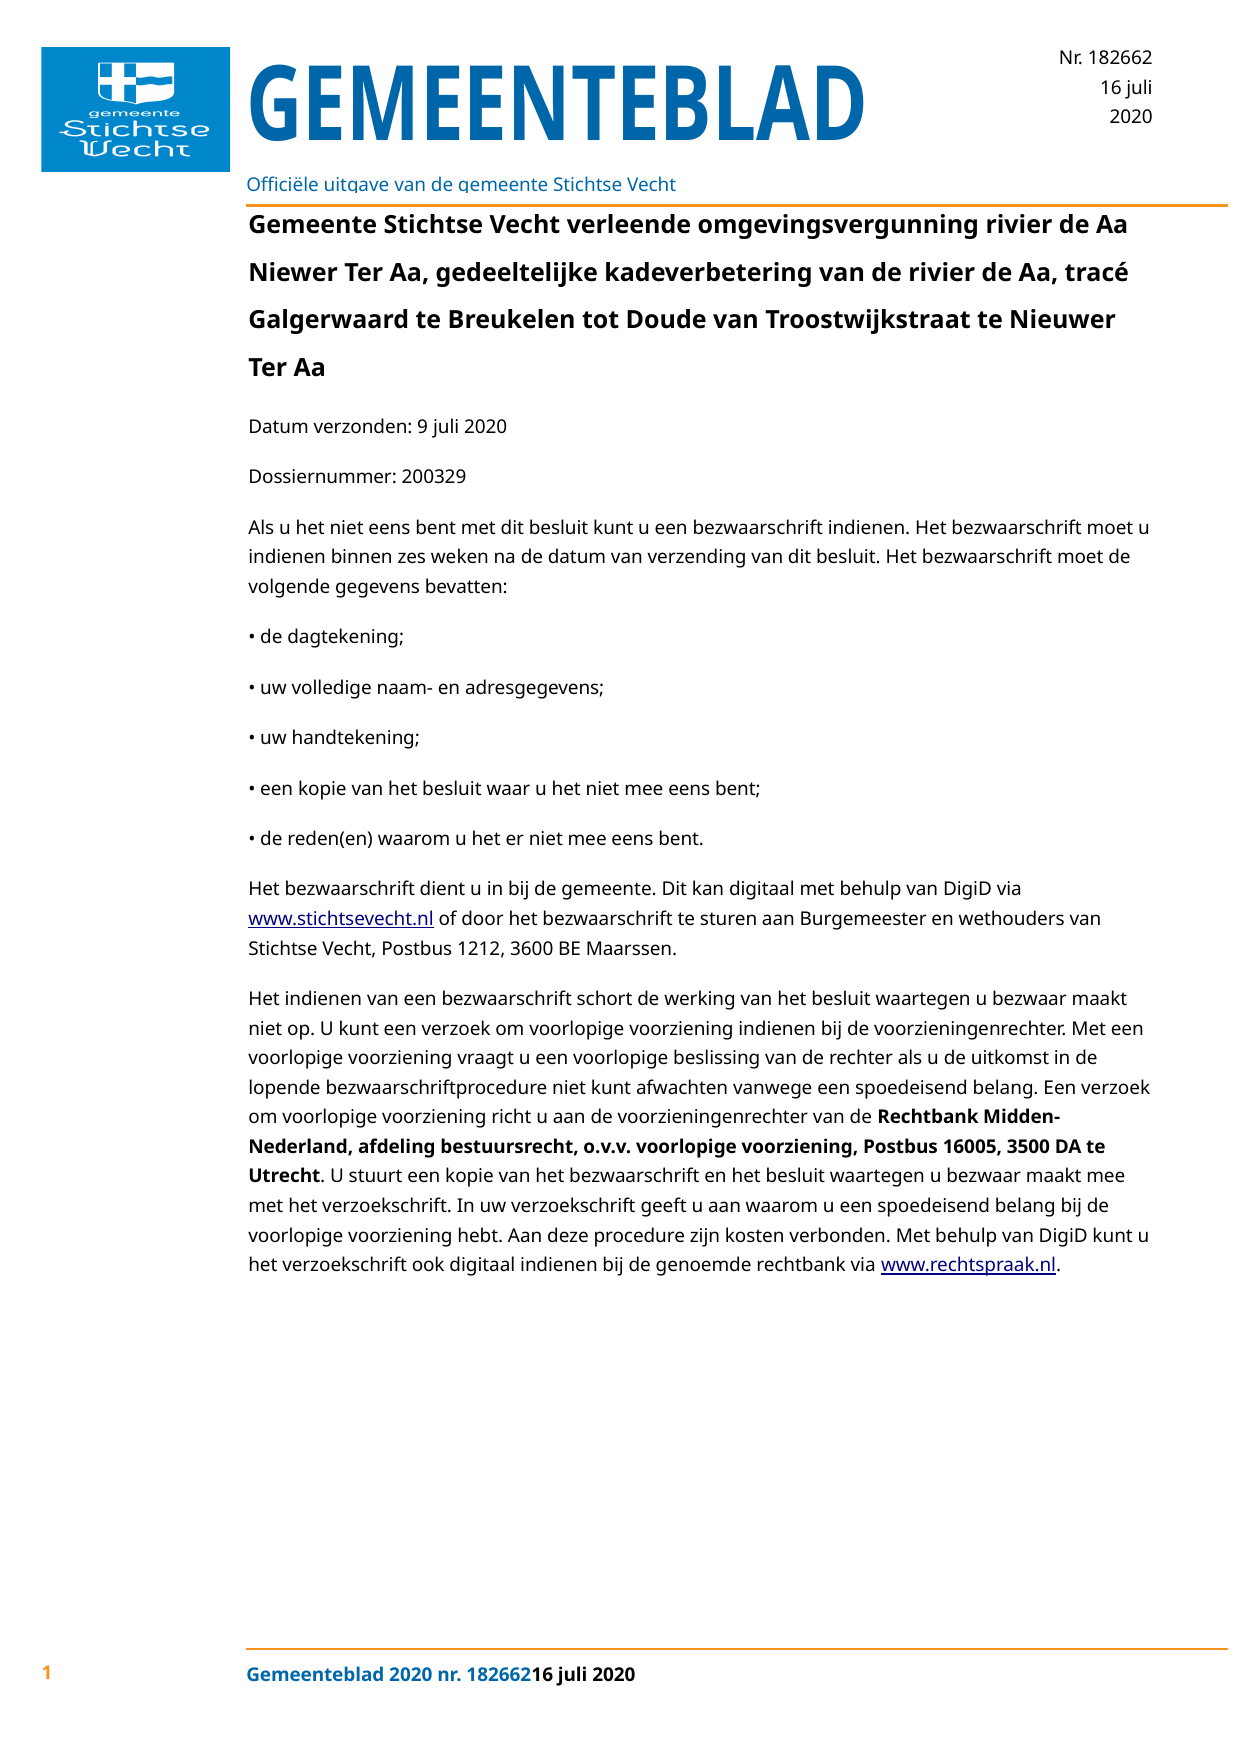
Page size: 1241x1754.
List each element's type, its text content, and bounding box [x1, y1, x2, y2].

text Als u het niet eens bent met dit besluit kunt u een bezwaarschrift indienen. Het bezwaarschrift moet u indienen binnen zes weken na de datum van verzending van dit besluit. Het bezwaarschrift moet de volgende gegevens bevatten: [248, 514, 1152, 599]
text • de reden(en) waarom u het er niet mee eens bent. [248, 825, 1152, 851]
text Datum verzonden: 9 juli 2020 [248, 413, 1152, 439]
text • uw handtekening; [248, 724, 1152, 750]
text Het indienen van een bezwaarschrift schort de werking van het besluit waartegen u bezwaar maakt niet op. U kunt een verzoek om voorlopige voorziening indienen bij de voorzieningenrechter. Met een voorlopige voorziening vraagt u een voorlopige beslissing van de rechter als u de uitkomst in de lopende bezwaarschriftprocedure niet kunt afwachten vanwege een spoedeisend belang. Een verzoek om voorlopige voorziening richt u aan de voorzieningenrechter van de Rechtbank Midden-Nederland, afdeling bestuursrecht, o.v.v. voorlopige voorziening, Postbus 16005, 3500 DA te Utrecht. U stuurt een kopie van het bezwaarschrift en het besluit waartegen u bezwaar maakt mee met het verzoekschrift. In uw verzoekschrift geeft u aan waarom u een spoedeisend belang bij de voorlopige voorziening hebt. Aan deze procedure zijn kosten verbonden. Met behulp van DigiD kunt u het verzoekschrift ook digitaal indienen bij de genoemde rechtbank via www.rechtspraak.nl. [248, 985, 1152, 1277]
text • een kopie van het besluit waar u het niet mee eens bent; [248, 775, 1152, 801]
text • uw volledige naam- en adresgegevens; [248, 674, 1152, 700]
picture [137, 63, 174, 103]
text • de dagtekening; [248, 623, 1152, 649]
text Het bezwaarschrift dient u in bij de gemeente. Dit kan digitaal met behulp van DigiD via www.stichtsevecht.nl of door het bezwaarschrift te sturen aan Burgemeester en wethouders van Stichtse Vecht, Postbus 1212, 3600 BE Maarssen. [248, 876, 1152, 961]
text Gemeente Stichtse Vecht verleende omgevingsvergunning rivier de Aa Niewer Ter Aa, gedeeltelijke kadeverbetering van de rivier de Aa, tracé Galgerwaard te Breukelen tot Doude van Troostwijkstraat te Nieuwer Ter Aa [248, 207, 1152, 384]
picture [99, 63, 135, 101]
text Dossiernummer: 200329 [248, 463, 1152, 489]
